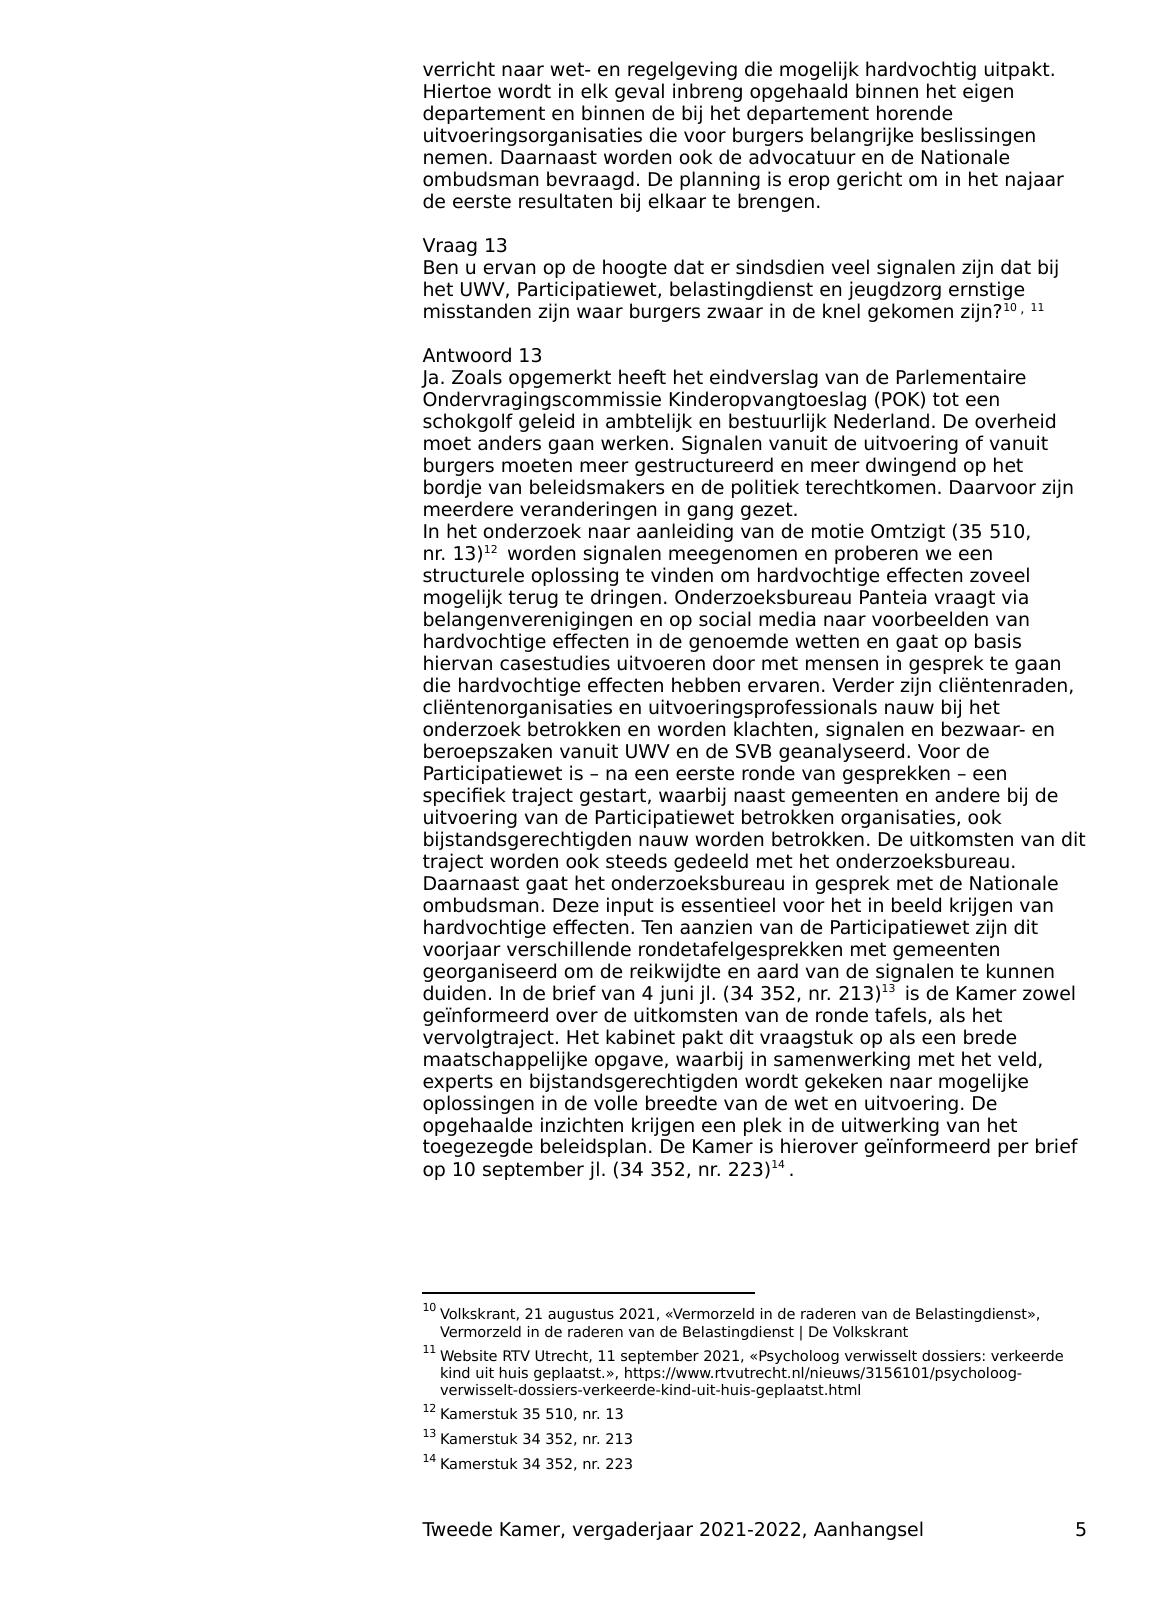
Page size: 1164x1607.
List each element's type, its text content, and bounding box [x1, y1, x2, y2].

text Antwoord 13 [422, 345, 1087, 367]
text Volkskrant, 21 augustus 2021, «Vermorzeld in de raderen van de Belastingdienst», Vermorzeld in de raderen van de Belastingdienst | De Volkskrant [422, 1302, 1087, 1341]
text Ja. Zoals opgemerkt heeft het eindverslag van de Parlementaire Ondervragingscommissie Kinderopvangtoeslag (POK) tot een schokgolf geleid in ambtelijk en bestuurlijk Nederland. De overheid moet anders gaan werken. Signalen vanuit de uitvoering of vanuit burgers moeten meer gestructureerd en meer dwingend op het bordje van beleidsmakers en de politiek terechtkomen. Daarvoor zijn meerdere veranderingen in gang gezet. [422, 367, 1087, 521]
text Website RTV Utrecht, 11 september 2021, «Psycholoog verwisselt dossiers: verkeerde kind uit huis geplaatst.», https://www.rtvutrecht.nl/nieuws/3156101/psycholoog-verwisselt-dossiers-verkeerde-kind-uit-huis-geplaatst.html [422, 1343, 1087, 1399]
text Kamerstuk 34 352, nr. 223 [422, 1452, 1087, 1474]
text Kamerstuk 35 510, nr. 13 [422, 1402, 1087, 1424]
text Ben u ervan op de hoogte dat er sindsdien veel signalen zijn dat bij het UWV, Participatiewet, belastingdienst en jeugdzorg ernstige misstanden zijn waar burgers zwaar in de knel gekomen zijn?, [422, 257, 1087, 323]
text Vraag 13 [422, 235, 1087, 257]
text verricht naar wet- en regelgeving die mogelijk hardvochtig uitpakt. Hiertoe wordt in elk geval inbreng opgehaald binnen het eigen departement en binnen de bij het departement horende uitvoeringsorganisaties die voor burgers belangrijke beslissingen nemen. Daarnaast worden ook de advocatuur en de Nationale ombudsman bevraagd. De planning is erop gericht om in het najaar de eerste resultaten bij elkaar te brengen. [422, 59, 1087, 213]
text In het onderzoek naar aanleiding van de motie Omtzigt (35 510, nr. 13) worden signalen meegenomen en proberen we een structurele oplossing te vinden om hardvochtige effecten zoveel mogelijk terug te dringen. Onderzoeksbureau Panteia vraagt via belangenverenigingen en op social media naar voorbeelden van hardvochtige effecten in de genoemde wetten en gaat op basis hiervan casestudies uitvoeren door met mensen in gesprek te gaan die hardvochtige effecten hebben ervaren. Verder zijn cliëntenraden, cliëntenorganisaties en uitvoeringsprofessionals nauw bij het onderzoek betrokken en worden klachten, signalen en bezwaar- en beroepszaken vanuit UWV en de SVB geanalyseerd. Voor de Participatiewet is – na een eerste ronde van gesprekken – een specifiek traject gestart, waarbij naast gemeenten en andere bij de uitvoering van de Participatiewet betrokken organisaties, ook bijstandsgerechtigden nauw worden betrokken. De uitkomsten van dit traject worden ook steeds gedeeld met het onderzoeksbureau. Daarnaast gaat het onderzoeksbureau in gesprek met de Nationale ombudsman. Deze input is essentieel voor het in beeld krijgen van hardvochtige effecten. Ten aanzien van de Participatiewet zijn dit voorjaar verschillende rondetafelgesprekken met gemeenten georganiseerd om de reikwijdte en aard van de signalen te kunnen duiden. In de brief van 4 juni jl. (34 352, nr. 213) is de Kamer zowel geïnformeerd over de uitkomsten van de ronde tafels, als het vervolgtraject. Het kabinet pakt dit vraagstuk op als een brede maatschappelijke opgave, waarbij in samenwerking met het veld, experts en bijstandsgerechtigden wordt gekeken naar mogelijke oplossingen in de volle breedte van de wet en uitvoering. De opgehaalde inzichten krijgen een plek in de uitwerking van het toegezegde beleidsplan. De Kamer is hierover geïnformeerd per brief op 10 september jl. (34 352, nr. 223). [422, 521, 1087, 1180]
text Kamerstuk 34 352, nr. 213 [422, 1427, 1087, 1449]
